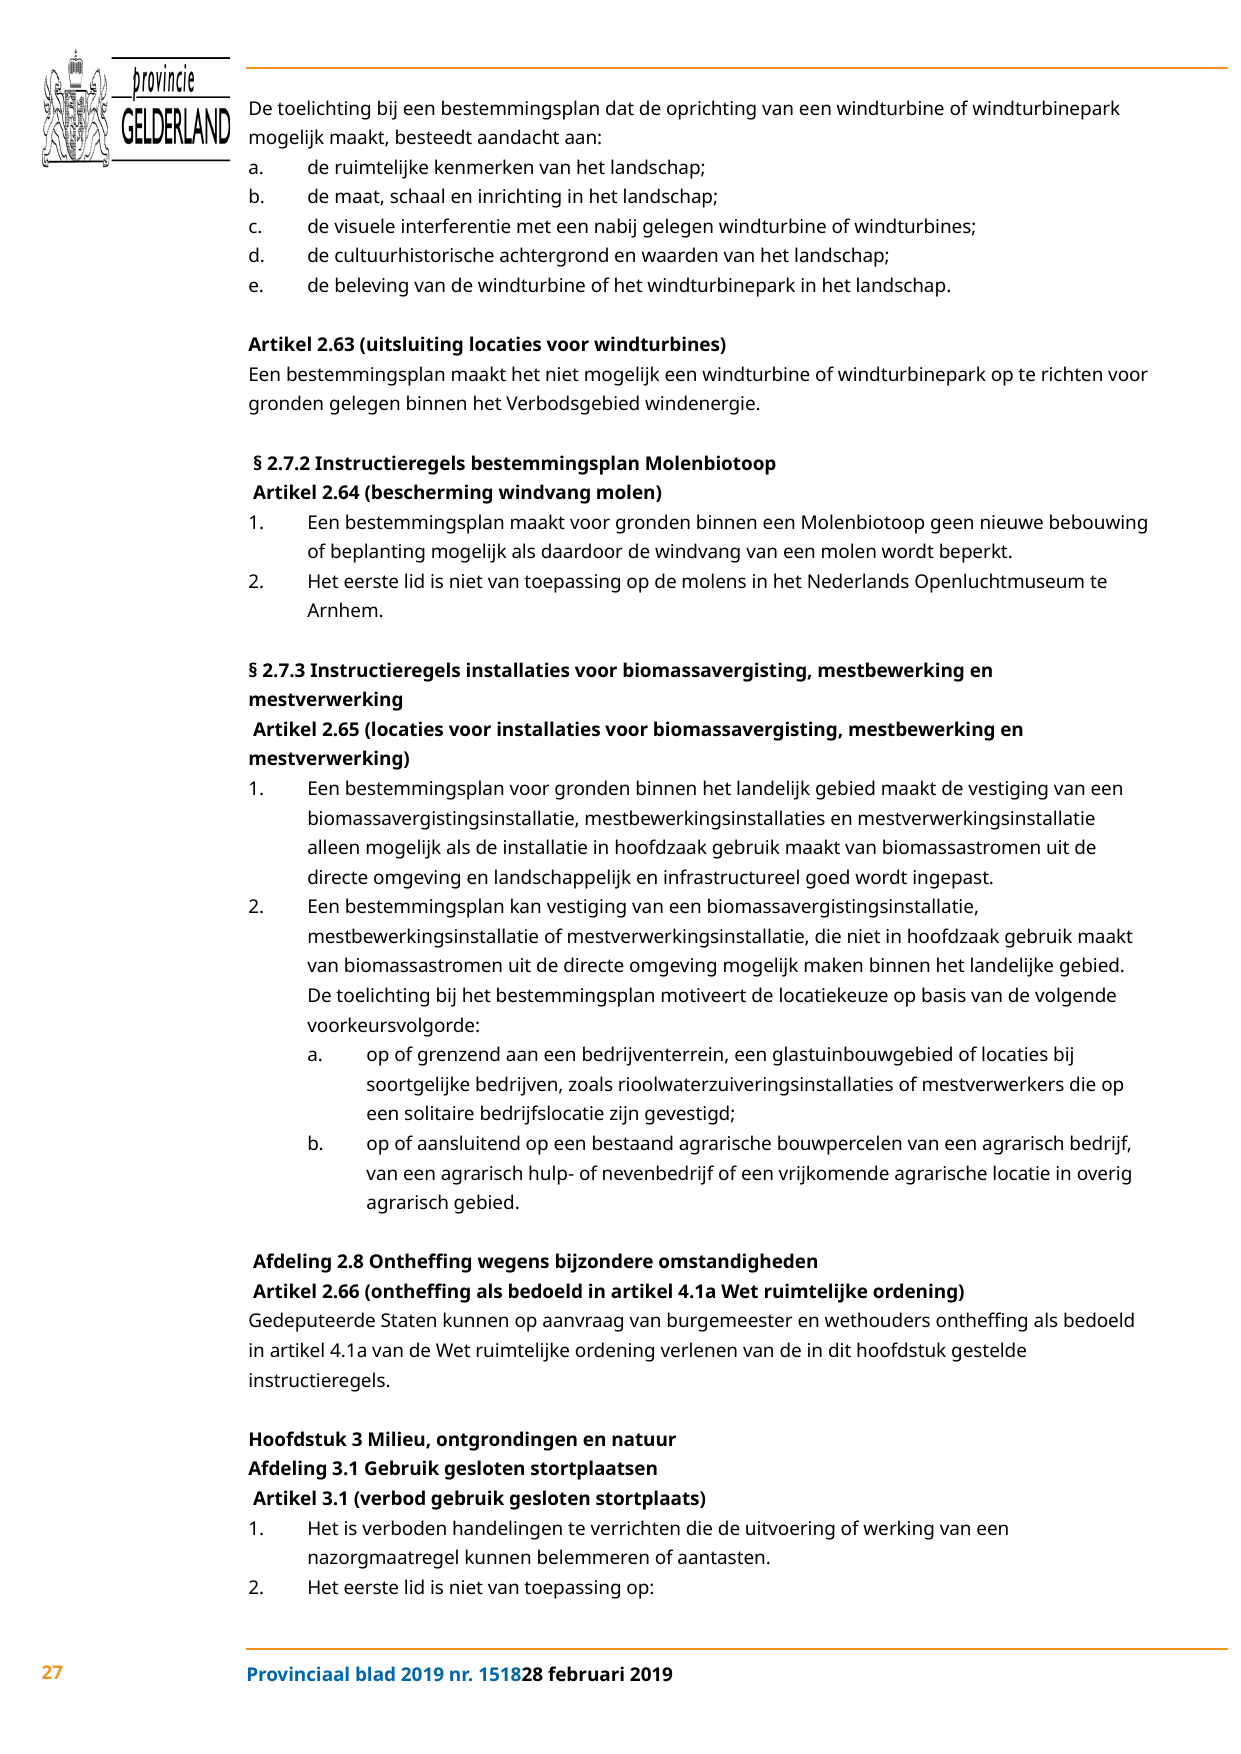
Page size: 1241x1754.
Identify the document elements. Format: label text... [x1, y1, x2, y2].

list de visuele interferentie met een nabij gelegen windturbine of windturbines; [248, 213, 1152, 239]
text § 2.7.2 Instructieregels bestemmingsplan Molenbiotoop [248, 450, 1152, 476]
text Hoofdstuk 3 Milieu, ontgrondingen en natuur [248, 1426, 1152, 1452]
text Artikel 2.65 (locaties voor installaties voor biomassavergisting, mestbewerking en mestverwerking) [248, 716, 1152, 771]
list Een bestemmingsplan maakt voor gronden binnen een Molenbiotoop geen nieuwe bebouwing of beplanting mogelijk als daardoor de windvang van een molen wordt beperkt. [248, 509, 1152, 564]
list de beleving van de windturbine of het windturbinepark in het landschap. [248, 272, 1152, 298]
list de cultuurhistorische achtergrond en waarden van het landschap; [248, 243, 1152, 268]
picture [41, 47, 231, 172]
text Artikel 2.66 (ontheffing als bedoeld in artikel 4.1a Wet ruimtelijke ordening) [248, 1278, 1152, 1304]
text Afdeling 3.1 Gebruik gesloten stortplaatsen [248, 1456, 1152, 1481]
list Het eerste lid is niet van toepassing op de molens in het Nederlands Openluchtmuseum te Arnhem. [248, 568, 1152, 623]
list de ruimtelijke kenmerken van het landschap; [248, 154, 1152, 180]
text Afdeling 2.8 Ontheffing wegens bijzondere omstandigheden [248, 1248, 1152, 1274]
text Artikel 2.63 (uitsluiting locaties voor windturbines) [248, 331, 1152, 357]
list de maat, schaal en inrichting in het landschap; [248, 183, 1152, 209]
text Artikel 2.64 (bescherming windvang molen) [248, 479, 1152, 505]
text Een bestemmingsplan maakt het niet mogelijk een windturbine of windturbinepark op te richten voor gronden gelegen binnen het Verbodsgebied windenergie. [248, 361, 1152, 416]
list Het eerste lid is niet van toepassing op: [248, 1574, 1152, 1600]
list op of aansluitend op een bestaand agrarische bouwpercelen van een agrarisch bedrijf, van een agrarisch hulp- of nevenbedrijf of een vrijkomende agrarische locatie in overig agrarisch gebied. [307, 1130, 1152, 1215]
text Gedeputeerde Staten kunnen op aanvraag van burgemeester en wethouders ontheffing als bedoeld in artikel 4.1a van de Wet ruimtelijke ordening verlenen van de in dit hoofdstuk gestelde instructieregels. [248, 1308, 1152, 1393]
text De toelichting bij een bestemmingsplan dat de oprichting van een windturbine of windturbinepark mogelijk maakt, besteedt aandacht aan: [248, 95, 1152, 150]
list op of grenzend aan een bedrijventerrein, een glastuinbouwgebied of locaties bij soortgelijke bedrijven, zoals rioolwaterzuiveringsinstallaties of mestverwerkers die op een solitaire bedrijfslocatie zijn gevestigd; [307, 1041, 1152, 1126]
text § 2.7.3 Instructieregels installaties voor biomassavergisting, mestbewerking en mestverwerking [248, 657, 1152, 712]
list Een bestemmingsplan voor gronden binnen het landelijk gebied maakt de vestiging van een biomassavergistingsinstallatie, mestbewerkingsinstallaties en mestverwerkingsinstallatie alleen mogelijk als de installatie in hoofdzaak gebruik maakt van biomassastromen uit de directe omgeving en landschappelijk en infrastructureel goed wordt ingepast. [248, 775, 1152, 890]
list Het is verboden handelingen te verrichten die de uitvoering of werking van een nazorgmaatregel kunnen belemmeren of aantasten. [248, 1515, 1152, 1570]
text Artikel 3.1 (verbod gebruik gesloten stortplaats) [248, 1485, 1152, 1511]
list Een bestemmingsplan kan vestiging van een biomassavergistingsinstallatie, mestbewerkingsinstallatie of mestverwerkingsinstallatie, die niet in hoofdzaak gebruik maakt van biomassastromen uit de directe omgeving mogelijk maken binnen het landelijke gebied. De toelichting bij het bestemmingsplan motiveert de locatiekeuze op basis van de volgende voorkeursvolgorde: [248, 893, 1152, 1038]
